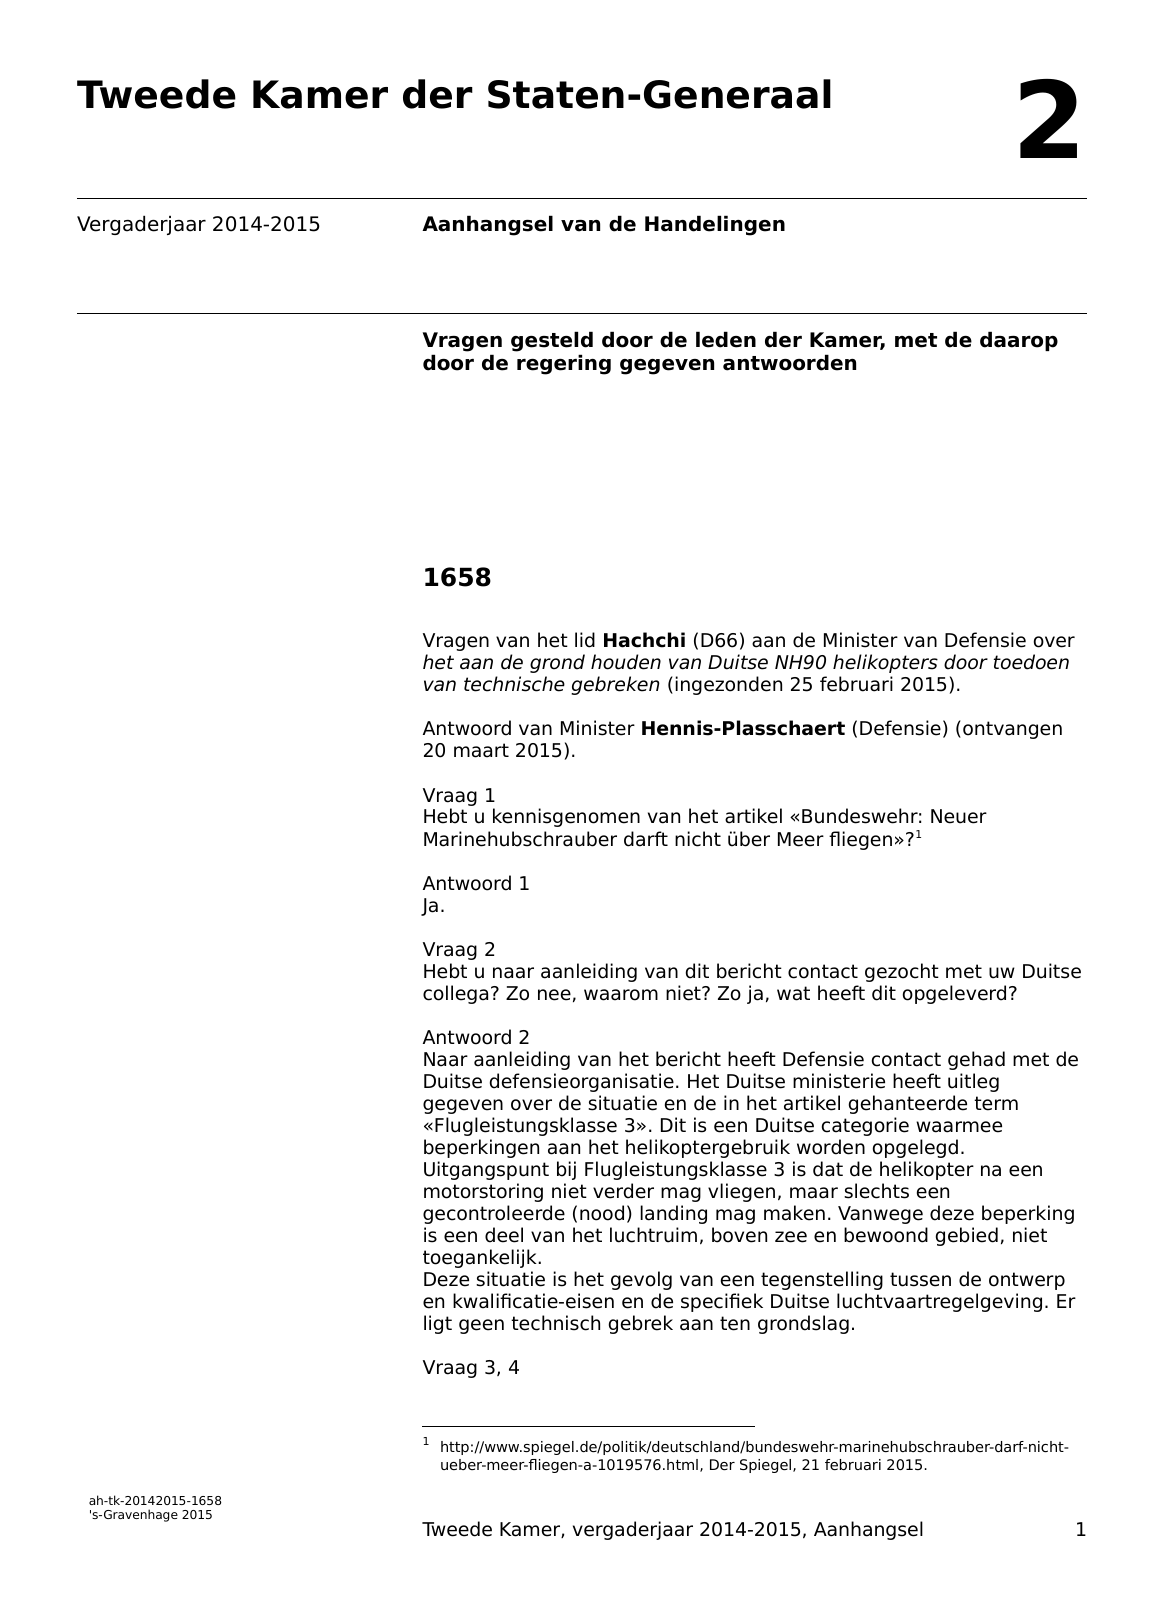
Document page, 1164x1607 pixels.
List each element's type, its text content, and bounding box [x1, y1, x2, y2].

text Vraag 2 [422, 939, 1087, 961]
table_header 2 [886, 59, 1087, 198]
text ah-tk-20142015-1658 [88, 1494, 323, 1508]
table_cell Aanhangsel van de Handelingen [422, 199, 1087, 313]
table_cell [77, 314, 422, 375]
table_cell Vergaderjaar 2014-2015 [77, 199, 422, 313]
text 's-Gravenhage 2015 [88, 1508, 323, 1522]
text Antwoord 1 [422, 873, 1087, 894]
text 1658 [422, 563, 1087, 592]
table_header Tweede Kamer der Staten-Generaal [77, 59, 886, 198]
text Vraag 1 [422, 784, 1087, 806]
text Vragen van het lid Hachchi (D66) aan de Minister van Defensie over het aan de grond houden van Duitse NH90 helikopters door toedoen van technische gebreken (ingezonden 25 februari 2015). [422, 630, 1087, 696]
text Hebt u naar aanleiding van dit bericht contact gezocht met uw Duitse collega? Zo nee, waarom niet? Zo ja, wat heeft dit opgeleverd? [422, 961, 1087, 1005]
text Hebt u kennisgenomen van het artikel «Bundeswehr: Neuer Marinehubschrauber darft nicht über Meer fliegen»? [422, 806, 1087, 850]
text Deze situatie is het gevolg van een tegenstelling tussen de ontwerp en kwalificatie-eisen en de specifiek Duitse luchtvaartregelgeving. Er ligt geen technisch gebrek aan ten grondslag. [422, 1269, 1087, 1334]
text http://www.spiegel.de/politik/deutschland/bundeswehr-marinehubschrauber-darf-nicht-ueber-meer-fliegen-a-1019576.html, Der Spiegel, 21 februari 2015. [422, 1435, 1087, 1474]
table_cell Vragen gesteld door de leden der Kamer, met de daarop door de regering gegeven antwoorden [422, 314, 1087, 375]
text Naar aanleiding van het bericht heeft Defensie contact gehad met de Duitse defensieorganisatie. Het Duitse ministerie heeft uitleg gegeven over de situatie en de in het artikel gehanteerde term «Flugleistungsklasse 3». Dit is een Duitse categorie waarmee beperkingen aan het helikoptergebruik worden opgelegd. Uitgangspunt bij Flugleistungsklasse 3 is dat de helikopter na een motorstoring niet verder mag vliegen, maar slechts een gecontroleerde (nood) landing mag maken. Vanwege deze beperking is een deel van het luchtruim, boven zee en bewoond gebied, niet toegankelijk. [422, 1049, 1087, 1269]
text Antwoord 2 [422, 1027, 1087, 1049]
text Ja. [422, 894, 1087, 917]
text Antwoord van Minister Hennis-Plasschaert (Defensie) (ontvangen 20 maart 2015). [422, 718, 1087, 762]
text Vraag 3, 4 [422, 1357, 1087, 1379]
